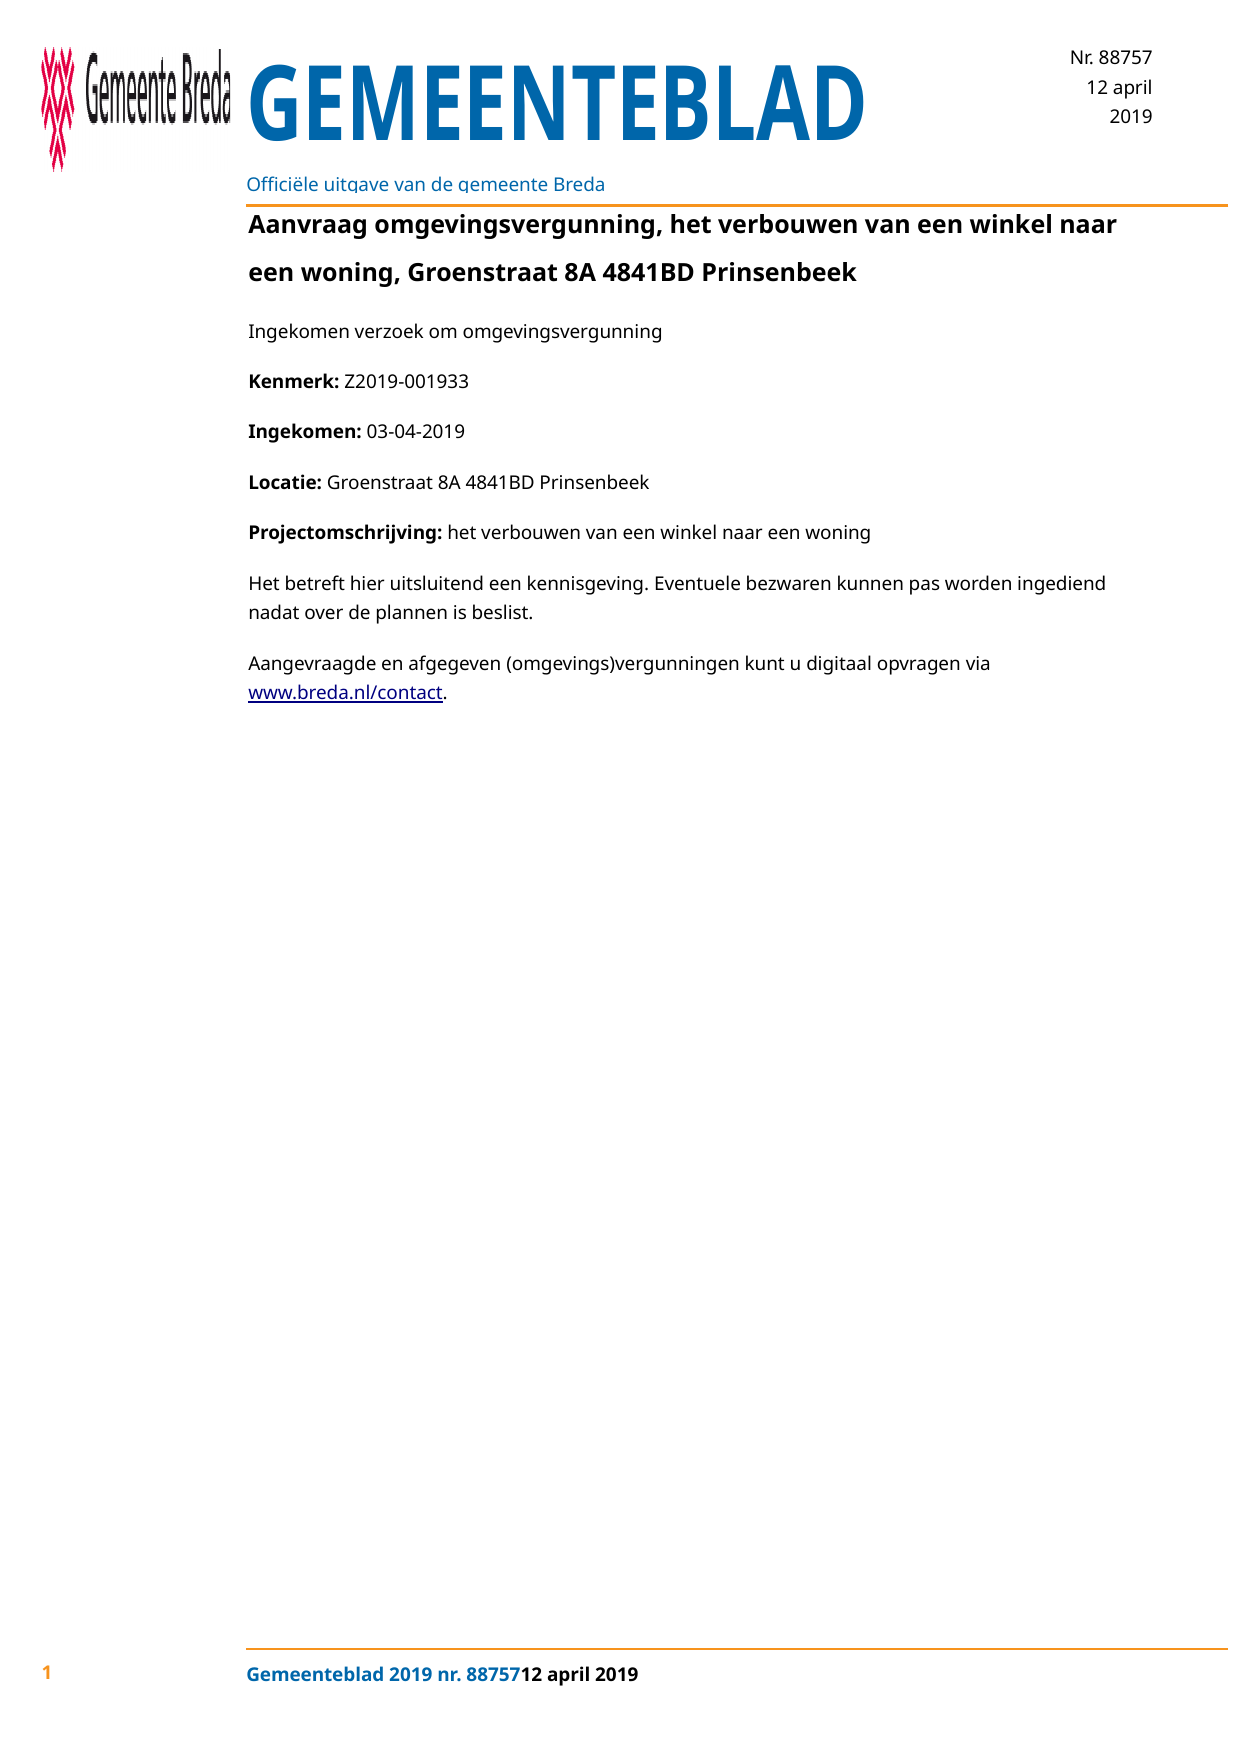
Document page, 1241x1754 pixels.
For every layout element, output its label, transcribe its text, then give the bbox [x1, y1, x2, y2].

text Ingekomen: 03-04-2019 [248, 419, 1152, 444]
text Aanvraag omgevingsvergunning, het verbouwen van een winkel naar een woning, Groenstraat 8A 4841BD Prinsenbeek [248, 207, 1152, 288]
text Aangevraagde en afgegeven (omgevings)vergunningen kunt u digitaal opvragen via www.breda.nl/contact. [248, 650, 1152, 705]
picture [41, 47, 231, 172]
text Ingekomen verzoek om omgevingsvergunning [248, 318, 1152, 344]
text Het betreft hier uitsluitend een kennisgeving. Eventuele bezwaren kunnen pas worden ingediend nadat over de plannen is beslist. [248, 570, 1152, 625]
text Locatie: Groenstraat 8A 4841BD Prinsenbeek [248, 469, 1152, 495]
text Kenmerk: Z2019-001933 [248, 368, 1152, 394]
text Projectomschrijving: het verbouwen van een winkel naar een woning [248, 519, 1152, 545]
